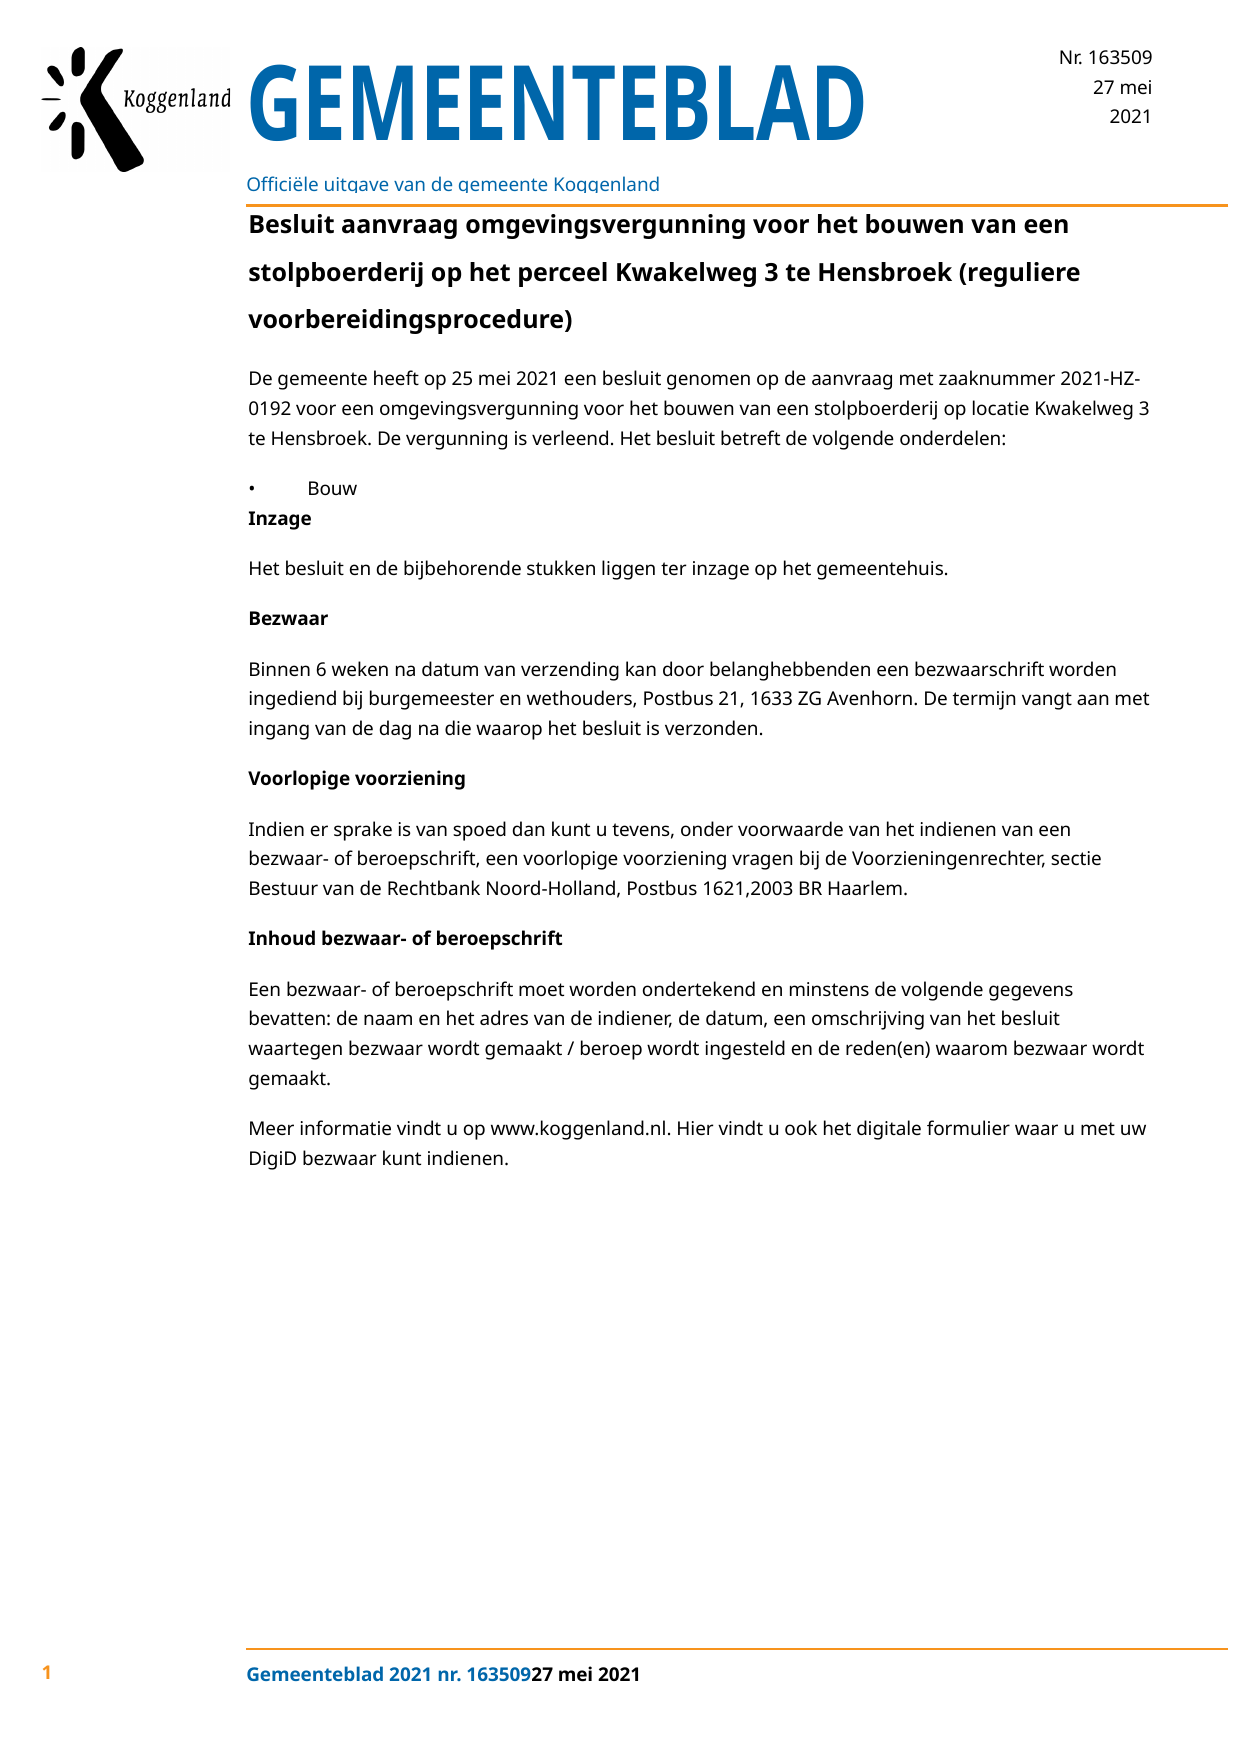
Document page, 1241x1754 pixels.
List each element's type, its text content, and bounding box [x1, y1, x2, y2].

list Bouw [248, 475, 1152, 501]
text De gemeente heeft op 25 mei 2021 een besluit genomen op de aanvraag met zaaknummer 2021-HZ-0192 voor een omgevingsvergunning voor het bouwen van een stolpboerderij op locatie Kwakelweg 3 te Hensbroek. De vergunning is verleend. Het besluit betreft de volgende onderdelen: [248, 366, 1152, 450]
text Meer informatie vindt u op www.koggenland.nl. Hier vindt u ook het digitale formulier waar u met uw DigiD bezwaar kunt indienen. [248, 1115, 1152, 1170]
text Bezwaar [248, 606, 1152, 631]
text Inhoud bezwaar- of beroepschrift [248, 926, 1152, 951]
text Binnen 6 weken na datum van verzending kan door belanghebbenden een bezwaarschrift worden ingediend bij burgemeester en wethouders, Postbus 21, 1633 ZG Avenhorn. De termijn vangt aan met ingang van de dag na die waarop het besluit is verzonden. [248, 656, 1152, 741]
text Voorlopige voorziening [248, 766, 1152, 791]
text Besluit aanvraag omgevingsvergunning voor het bouwen van een stolpboerderij op het perceel Kwakelweg 3 te Hensbroek (reguliere voorbereidingsprocedure) [248, 207, 1152, 336]
text Inzage [248, 505, 1152, 530]
picture [41, 47, 231, 172]
text Het besluit en de bijbehorende stukken liggen ter inzage op het gemeentehuis. [248, 555, 1152, 581]
text Een bezwaar- of beroepschrift moet worden ondertekend en minstens de volgende gegevens bevatten: de naam en het adres van de indiener, de datum, een omschrijving van het besluit waartegen bezwaar wordt gemaakt / beroep wordt ingesteld en de reden(en) waarom bezwaar wordt gemaakt. [248, 976, 1152, 1090]
text Indien er sprake is van spoed dan kunt u tevens, onder voorwaarde van het indienen van een bezwaar- of beroepschrift, een voorlopige voorziening vragen bij de Voorzieningenrechter, sectie Bestuur van de Rechtbank Noord-Holland, Postbus 1621,2003 BR Haarlem. [248, 816, 1152, 901]
